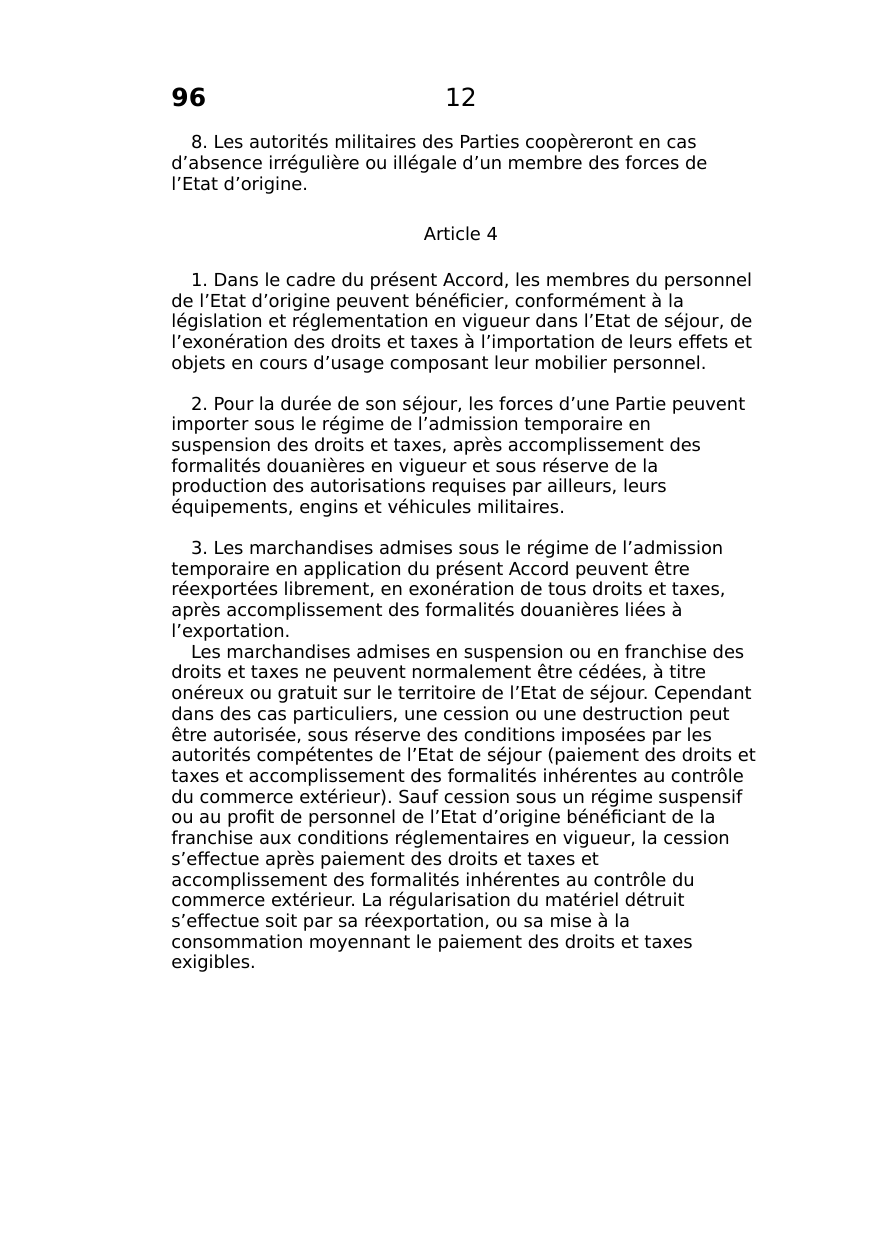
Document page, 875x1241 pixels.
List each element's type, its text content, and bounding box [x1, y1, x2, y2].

text Les marchandises admises en suspension ou en franchise des droits et taxes ne peuvent normalement être cédées, à titre onéreux ou gratuit sur le territoire de l’Etat de séjour. Cependant dans des cas particuliers, une cession ou une destruction peut être autorisée, sous réserve des conditions imposées par les autorités compétentes de l’Etat de séjour (paiement des droits et taxes et accomplissement des formalités inhérentes au contrôle du commerce extérieur). Sauf cession sous un régime suspensif ou au profit de personnel de l’Etat d’origine bénéficiant de la franchise aux conditions réglementaires en vigueur, la cession s’effectue après paiement des droits et taxes et accomplissement des formalités inhérentes au contrôle du commerce extérieur. La régularisation du matériel détruit s’effectue soit par sa réexportation, ou sa mise à la consommation moyennant le paiement des droits et taxes exigibles. [171, 641, 756, 973]
text 1. Dans le cadre du présent Accord, les membres du personnel de l’Etat d’origine peuvent bénéficier, conformément à la législation et réglementation en vigueur dans l’Etat de séjour, de l’exonération des droits et taxes à l’importation de leurs effets et objets en cours d’usage composant leur mobilier personnel. [171, 270, 756, 373]
text 8. Les autorités militaires des Parties coopèreront en cas d’absence irrégulière ou illégale d’un membre des forces de l’Etat d’origine. [171, 132, 756, 194]
text 2. Pour la durée de son séjour, les forces d’une Partie peuvent importer sous le régime de l’admission temporaire en suspension des droits et taxes, après accomplissement des formalités douanières en vigueur et sous réserve de la production des autorisations requises par ailleurs, leurs équipements, engins et véhicules militaires. [171, 393, 756, 518]
text 3. Les marchandises admises sous le régime de l’admission temporaire en application du présent Accord peuvent être réexportées librement, en exonération de tous droits et taxes, après accomplissement des formalités douanières liées à l’exportation. [171, 538, 756, 641]
subtitle Article 4 [171, 224, 756, 245]
